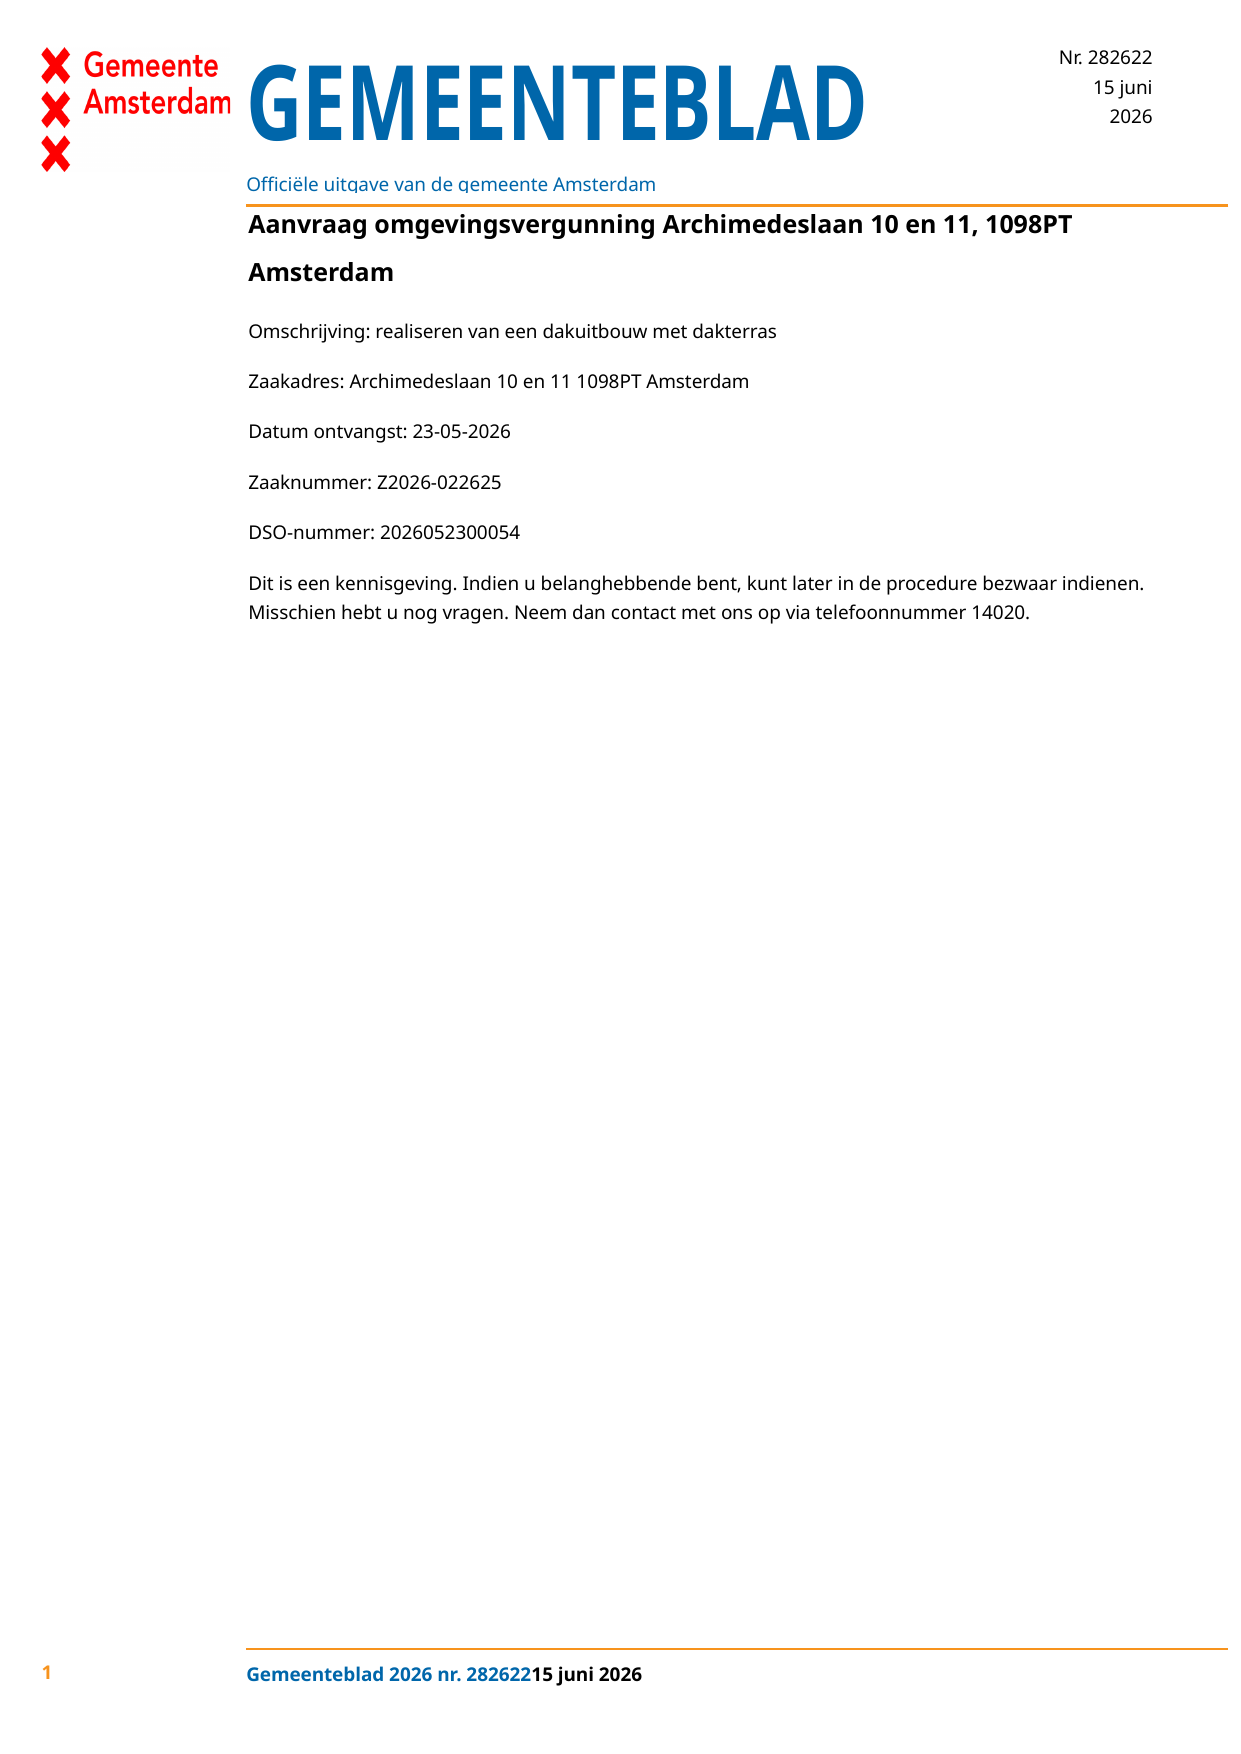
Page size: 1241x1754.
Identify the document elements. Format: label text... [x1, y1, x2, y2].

picture [41, 47, 231, 172]
text Omschrijving: realiseren van een dakuitbouw met dakterras [248, 318, 1152, 344]
text Datum ontvangst: 23-05-2026 [248, 419, 1152, 444]
text DSO-nummer: 2026052300054 [248, 519, 1152, 545]
text Zaakadres: Archimedeslaan 10 en 11 1098PT Amsterdam [248, 368, 1152, 394]
text Dit is een kennisgeving. Indien u belanghebbende bent, kunt later in de procedure bezwaar indienen. Misschien hebt u nog vragen. Neem dan contact met ons op via telefoonnummer 14020. [248, 570, 1152, 625]
text Zaaknummer: Z2026-022625 [248, 469, 1152, 495]
text Aanvraag omgevingsvergunning Archimedeslaan 10 en 11, 1098PT Amsterdam [248, 207, 1152, 288]
